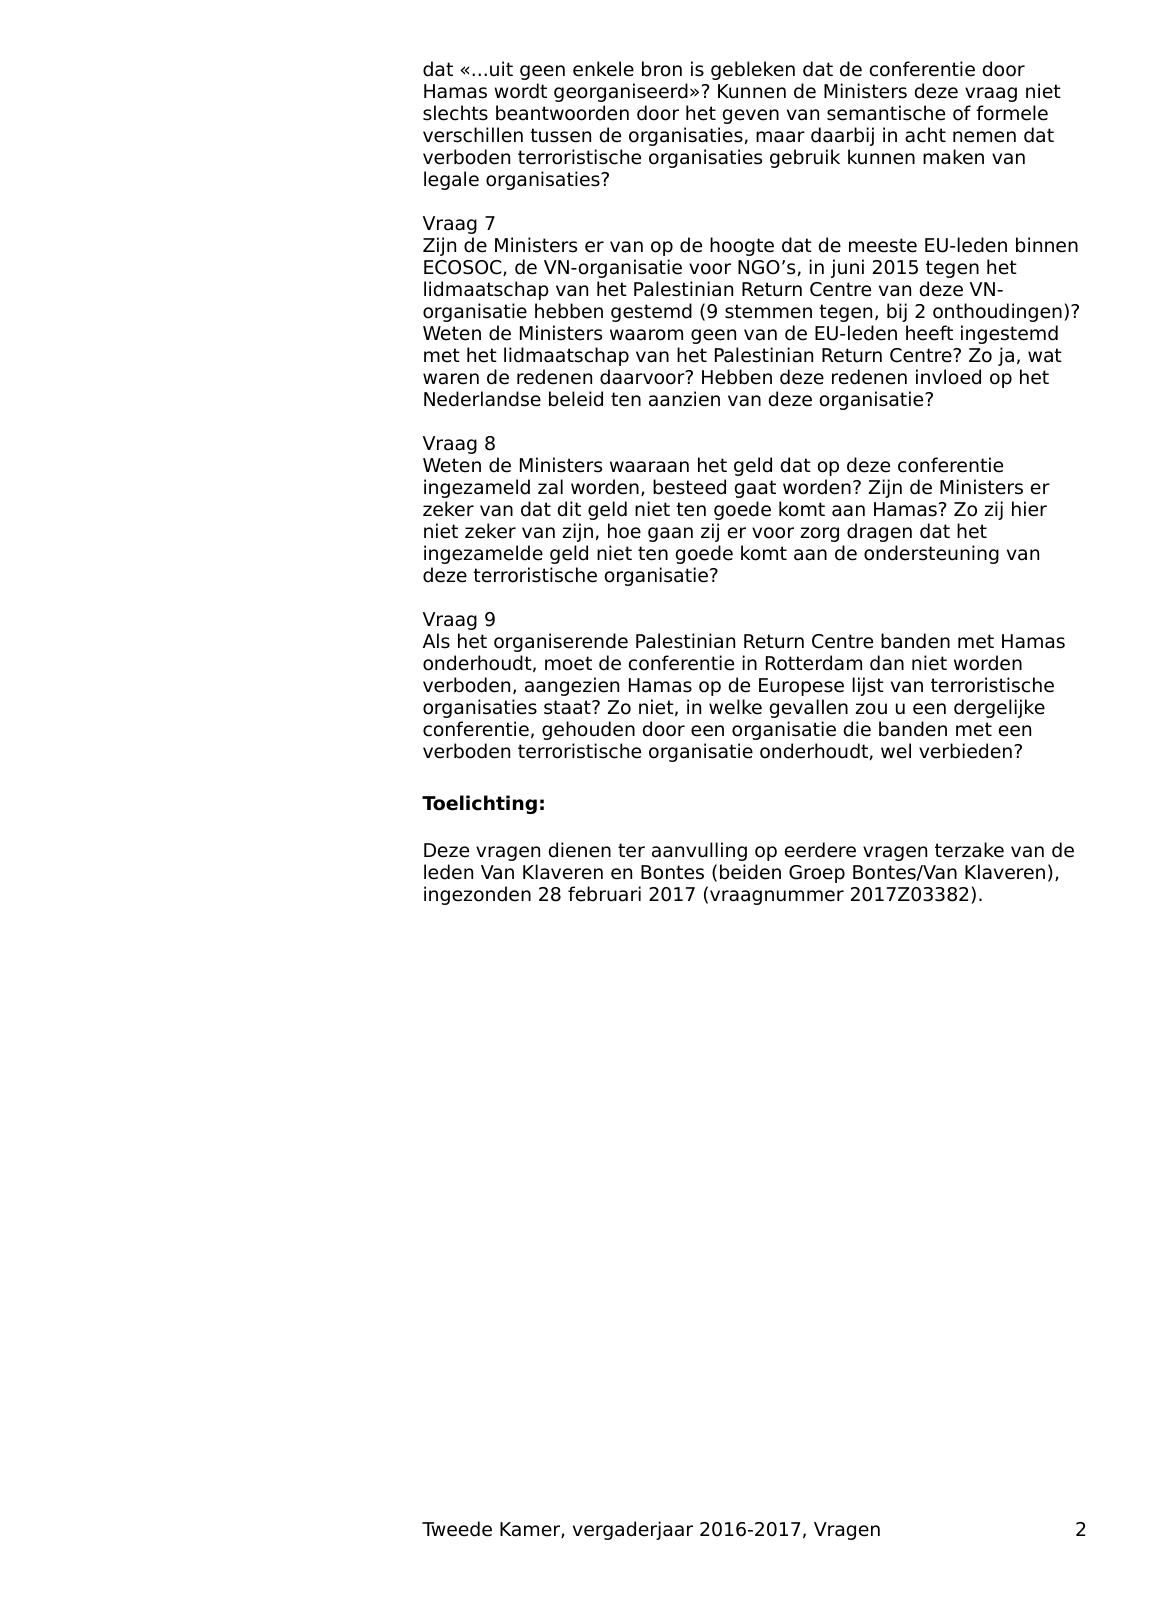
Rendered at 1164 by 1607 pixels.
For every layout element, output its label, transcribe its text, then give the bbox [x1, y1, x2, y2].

text Deze vragen dienen ter aanvulling op eerdere vragen terzake van de leden Van Klaveren en Bontes (beiden Groep Bontes/Van Klaveren), ingezonden 28 februari 2017 (vraagnummer 2017Z03382). [422, 840, 1087, 906]
subtitle Toelichting: [422, 793, 1087, 815]
text dat «...uit geen enkele bron is gebleken dat de conferentie door Hamas wordt georganiseerd»? Kunnen de Ministers deze vraag niet slechts beantwoorden door het geven van semantische of formele verschillen tussen de organisaties, maar daarbij in acht nemen dat verboden terroristische organisaties gebruik kunnen maken van legale organisaties? [422, 59, 1087, 191]
text Zijn de Ministers er van op de hoogte dat de meeste EU-leden binnen ECOSOC, de VN-organisatie voor NGO’s, in juni 2015 tegen het lidmaatschap van het Palestinian Return Centre van deze VN-organisatie hebben gestemd (9 stemmen tegen, bij 2 onthoudingen)? Weten de Ministers waarom geen van de EU-leden heeft ingestemd met het lidmaatschap van het Palestinian Return Centre? Zo ja, wat waren de redenen daarvoor? Hebben deze redenen invloed op het Nederlandse beleid ten aanzien van deze organisatie? [422, 235, 1087, 411]
text Weten de Ministers waaraan het geld dat op deze conferentie ingezameld zal worden, besteed gaat worden? Zijn de Ministers er zeker van dat dit geld niet ten goede komt aan Hamas? Zo zij hier niet zeker van zijn, hoe gaan zij er voor zorg dragen dat het ingezamelde geld niet ten goede komt aan de ondersteuning van deze terroristische organisatie? [422, 455, 1087, 587]
text Vraag 8 [422, 433, 1087, 455]
text Vraag 7 [422, 213, 1087, 235]
text Als het organiserende Palestinian Return Centre banden met Hamas onderhoudt, moet de conferentie in Rotterdam dan niet worden verboden, aangezien Hamas op de Europese lijst van terroristische organisaties staat? Zo niet, in welke gevallen zou u een dergelijke conferentie, gehouden door een organisatie die banden met een verboden terroristische organisatie onderhoudt, wel verbieden? [422, 631, 1087, 763]
text Vraag 9 [422, 609, 1087, 631]
